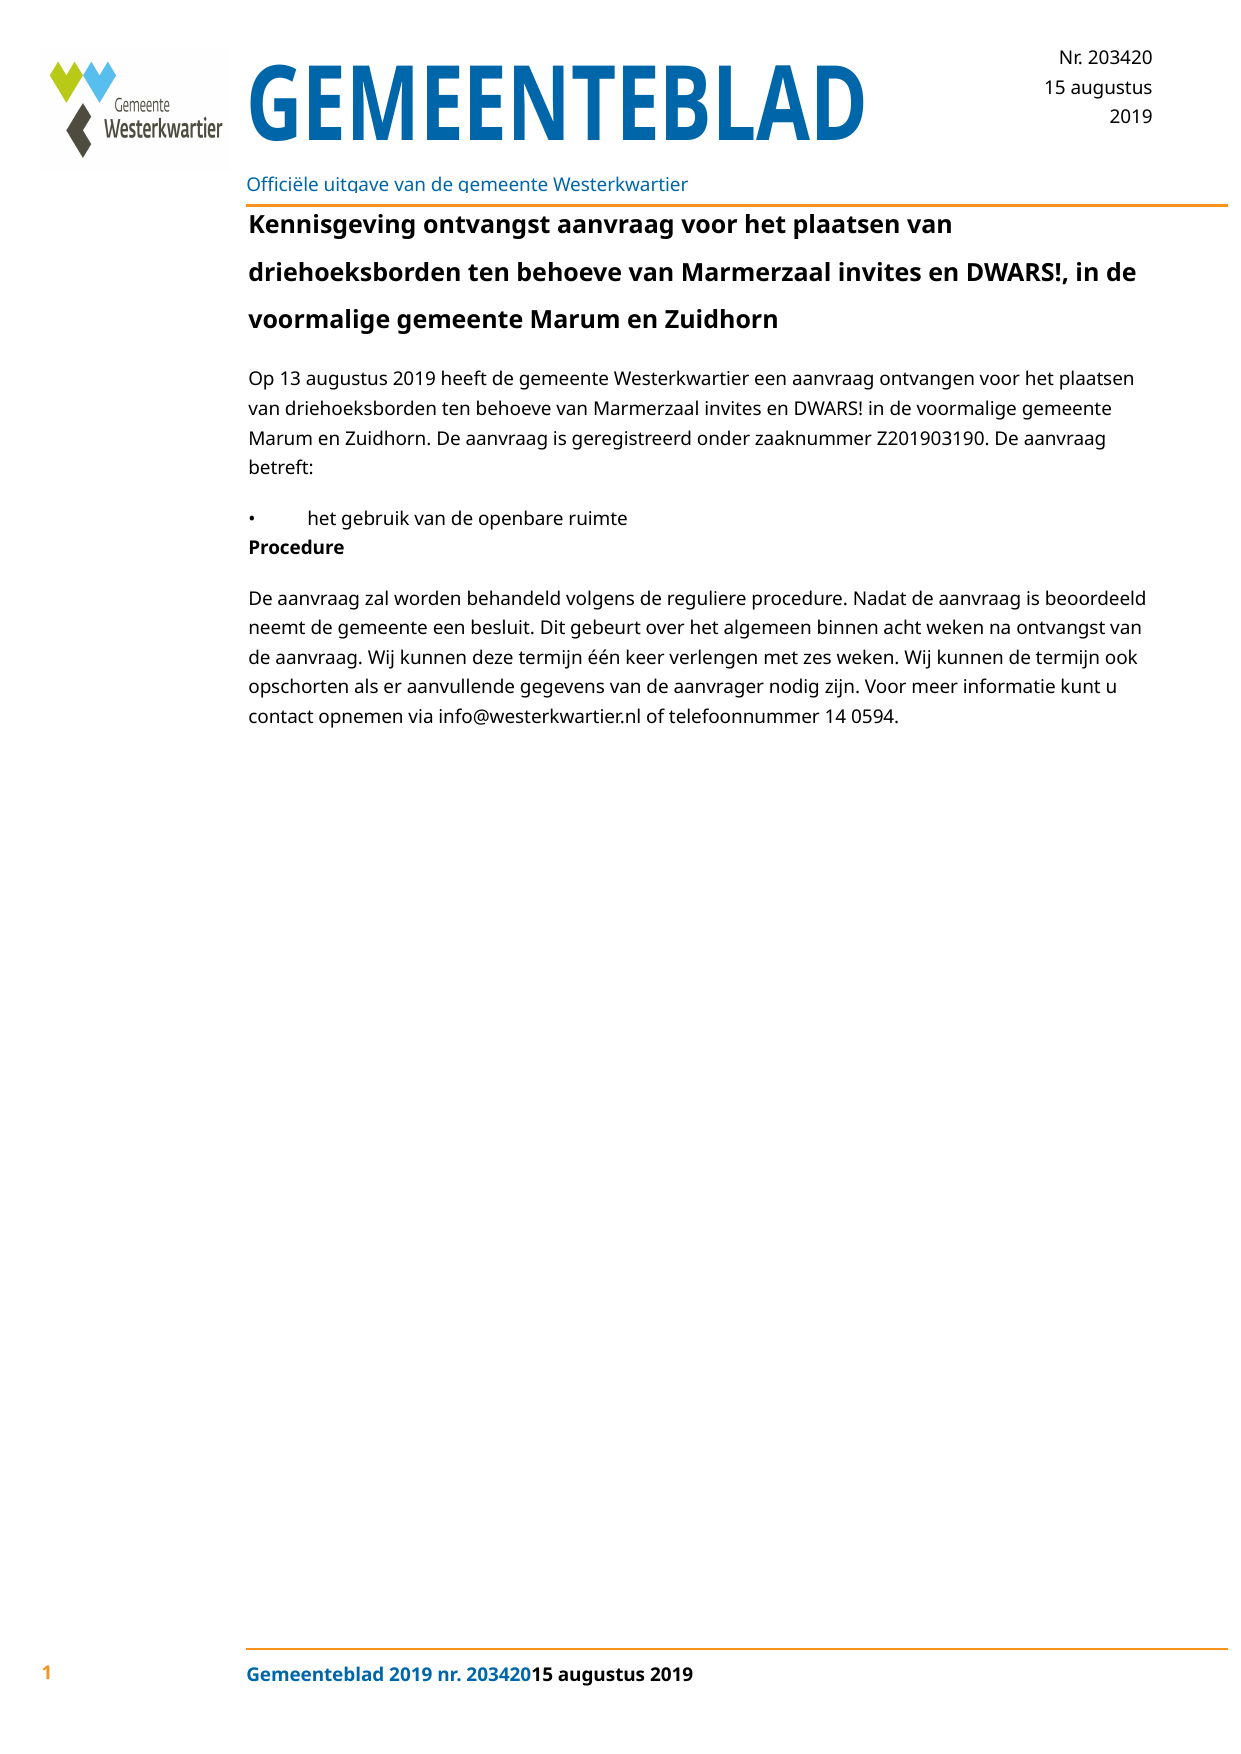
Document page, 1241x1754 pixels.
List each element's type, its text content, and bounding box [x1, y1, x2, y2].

text De aanvraag zal worden behandeld volgens de reguliere procedure. Nadat de aanvraag is beoordeeld neemt de gemeente een besluit. Dit gebeurt over het algemeen binnen acht weken na ontvangst van de aanvraag. Wij kunnen deze termijn één keer verlengen met zes weken. Wij kunnen de termijn ook opschorten als er aanvullende gegevens van de aanvrager nodig zijn. Voor meer informatie kunt u contact opnemen via info@westerkwartier.nl of telefoonnummer 14 0594. [248, 585, 1152, 729]
text Procedure [248, 534, 1152, 560]
picture [41, 47, 231, 172]
text Op 13 augustus 2019 heeft de gemeente Westerkwartier een aanvraag ontvangen voor het plaatsen van driehoeksborden ten behoeve van Marmerzaal invites en DWARS! in de voormalige gemeente Marum en Zuidhorn. De aanvraag is geregistreerd onder zaaknummer Z201903190. De aanvraag betreft: [248, 366, 1152, 480]
text Kennisgeving ontvangst aanvraag voor het plaatsen van driehoeksborden ten behoeve van Marmerzaal invites en DWARS!, in de voormalige gemeente Marum en Zuidhorn [248, 207, 1152, 336]
list het gebruik van de openbare ruimte [248, 505, 1152, 530]
